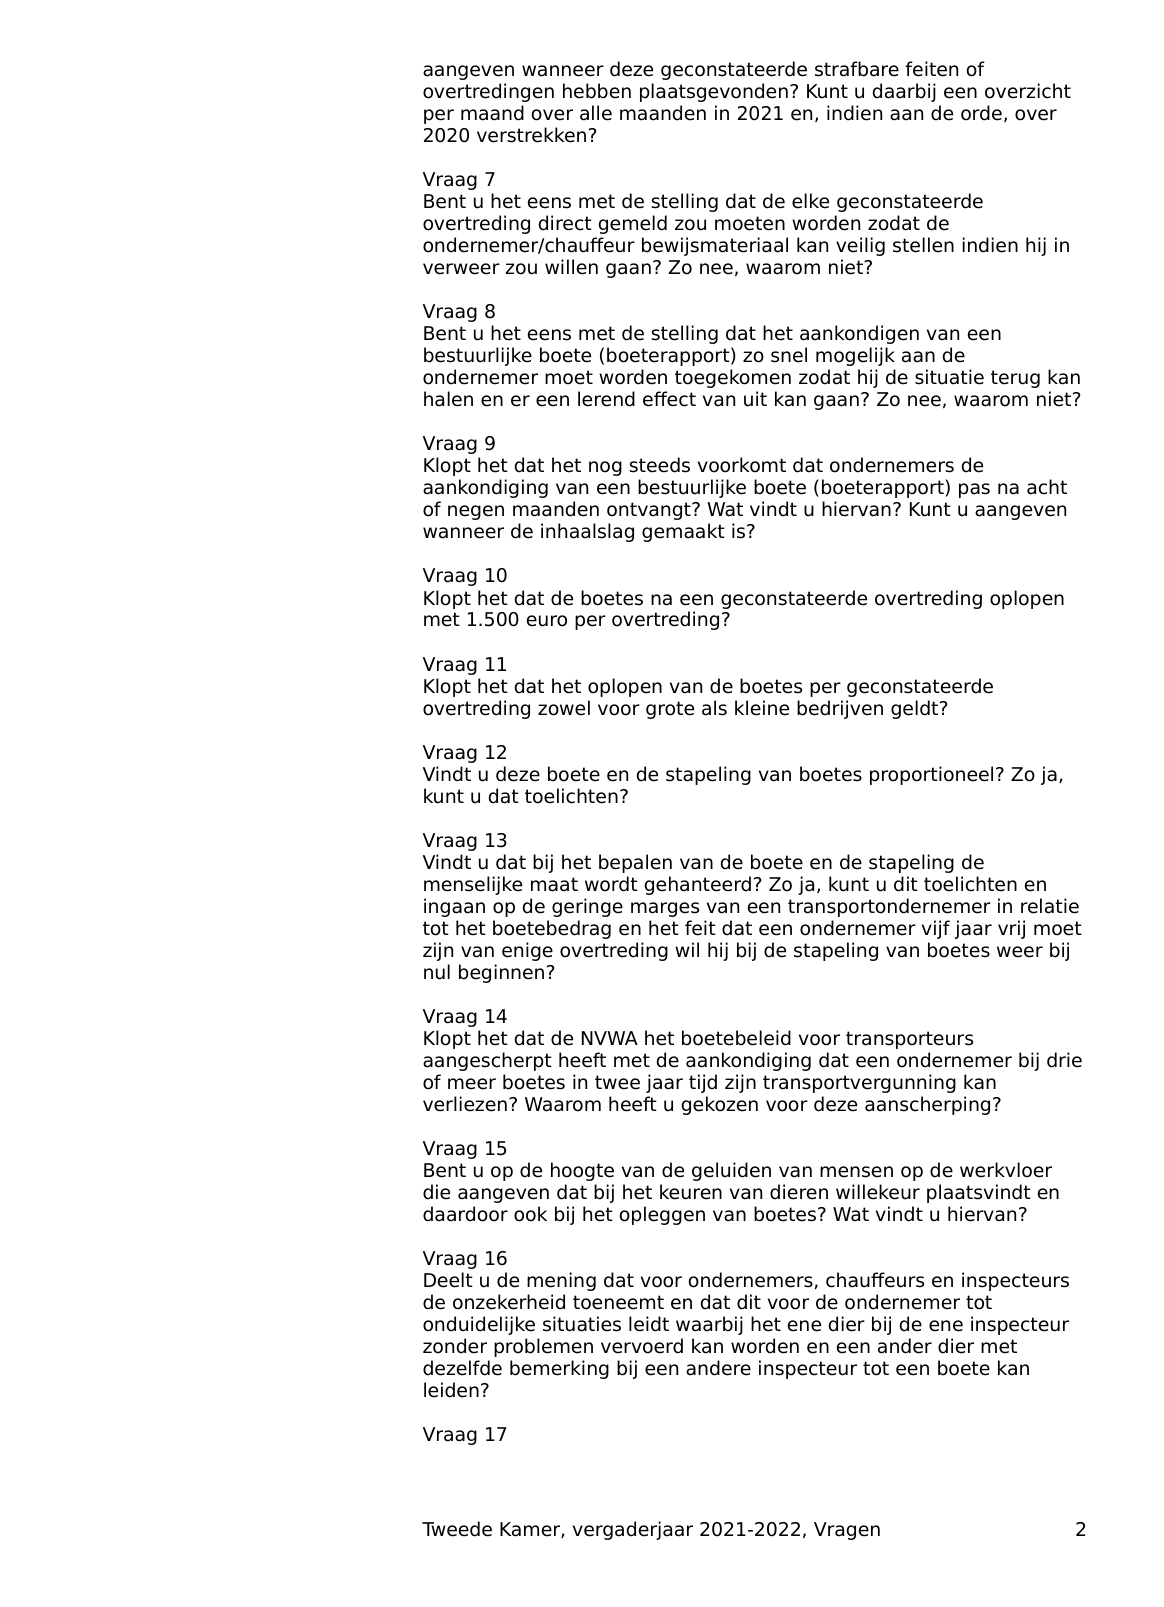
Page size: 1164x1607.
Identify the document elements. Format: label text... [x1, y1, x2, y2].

text Vraag 7 [422, 169, 1087, 191]
text Vindt u dat bij het bepalen van de boete en de stapeling de menselijke maat wordt gehanteerd? Zo ja, kunt u dit toelichten en ingaan op de geringe marges van een transportondernemer in relatie tot het boetebedrag en het feit dat een ondernemer vijf jaar vrij moet zijn van enige overtreding wil hij bij de stapeling van boetes weer bij nul beginnen? [422, 852, 1087, 984]
text Vraag 9 [422, 433, 1087, 455]
text Vraag 13 [422, 830, 1087, 852]
text Bent u op de hoogte van de geluiden van mensen op de werkvloer die aangeven dat bij het keuren van dieren willekeur plaatsvindt en daardoor ook bij het opleggen van boetes? Wat vindt u hiervan? [422, 1160, 1087, 1226]
text Vraag 10 [422, 565, 1087, 587]
text Klopt het dat het nog steeds voorkomt dat ondernemers de aankondiging van een bestuurlijke boete (boeterapport) pas na acht of negen maanden ontvangt? Wat vindt u hiervan? Kunt u aangeven wanneer de inhaalslag gemaakt is? [422, 455, 1087, 543]
text aangeven wanneer deze geconstateerde strafbare feiten of overtredingen hebben plaatsgevonden? Kunt u daarbij een overzicht per maand over alle maanden in 2021 en, indien aan de orde, over 2020 verstrekken? [422, 59, 1087, 147]
text Bent u het eens met de stelling dat het aankondigen van een bestuurlijke boete (boeterapport) zo snel mogelijk aan de ondernemer moet worden toegekomen zodat hij de situatie terug kan halen en er een lerend effect van uit kan gaan? Zo nee, waarom niet? [422, 323, 1087, 411]
text Vraag 11 [422, 653, 1087, 676]
text Vindt u deze boete en de stapeling van boetes proportioneel? Zo ja, kunt u dat toelichten? [422, 764, 1087, 808]
text Klopt het dat de boetes na een geconstateerde overtreding oplopen met 1.500 euro per overtreding? [422, 587, 1087, 631]
text Vraag 12 [422, 742, 1087, 764]
text Vraag 8 [422, 301, 1087, 323]
text Klopt het dat het oplopen van de boetes per geconstateerde overtreding zowel voor grote als kleine bedrijven geldt? [422, 676, 1087, 719]
text Deelt u de mening dat voor ondernemers, chauffeurs en inspecteurs de onzekerheid toeneemt en dat dit voor de ondernemer tot onduidelijke situaties leidt waarbij het ene dier bij de ene inspecteur zonder problemen vervoerd kan worden en een ander dier met dezelfde bemerking bij een andere inspecteur tot een boete kan leiden? [422, 1270, 1087, 1402]
text Vraag 17 [422, 1424, 1087, 1446]
text Vraag 15 [422, 1138, 1087, 1160]
text Vraag 16 [422, 1248, 1087, 1270]
text Klopt het dat de NVWA het boetebeleid voor transporteurs aangescherpt heeft met de aankondiging dat een ondernemer bij drie of meer boetes in twee jaar tijd zijn transportvergunning kan verliezen? Waarom heeft u gekozen voor deze aanscherping? [422, 1028, 1087, 1116]
text Vraag 14 [422, 1006, 1087, 1028]
text Bent u het eens met de stelling dat de elke geconstateerde overtreding direct gemeld zou moeten worden zodat de ondernemer/chauffeur bewijsmateriaal kan veilig stellen indien hij in verweer zou willen gaan? Zo nee, waarom niet? [422, 191, 1087, 279]
